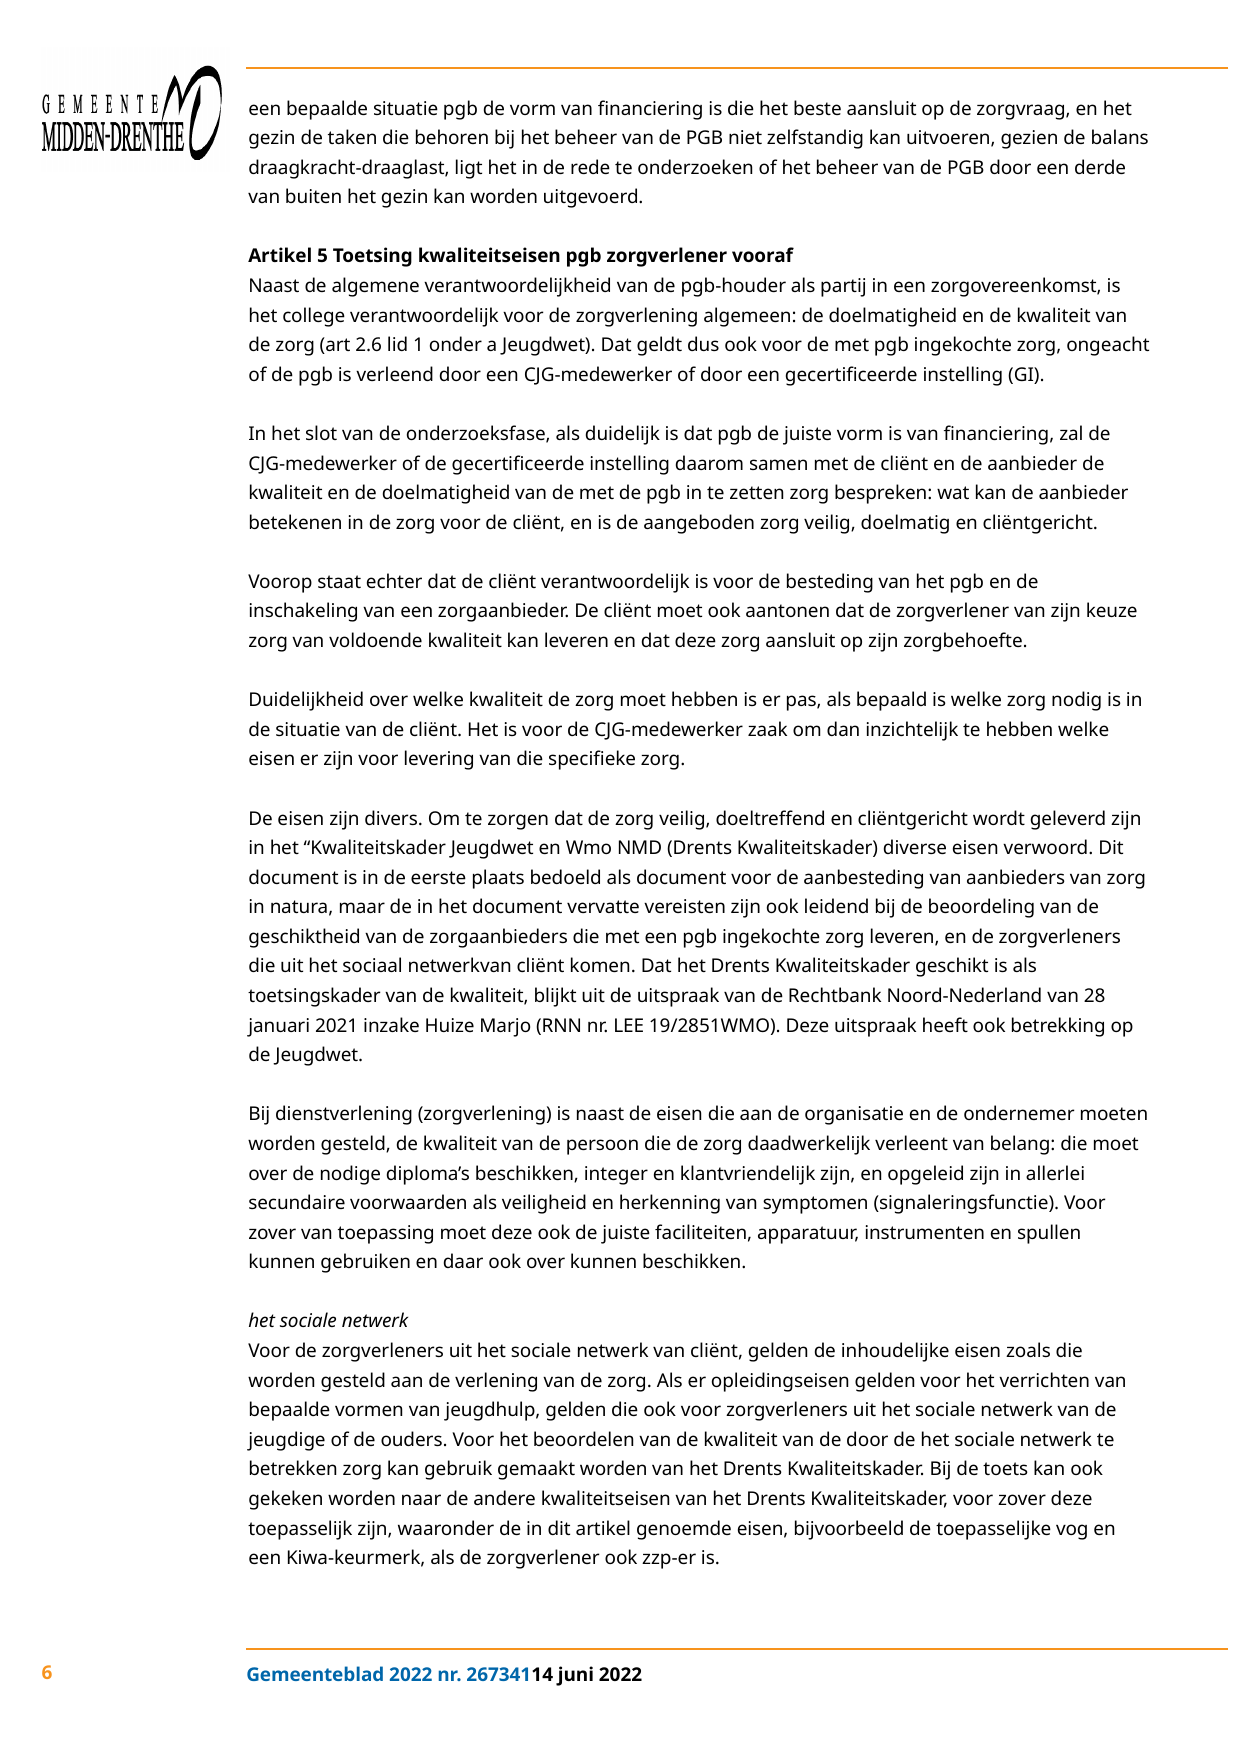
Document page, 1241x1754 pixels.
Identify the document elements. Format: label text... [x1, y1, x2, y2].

text een bepaalde situatie pgb de vorm van financiering is die het beste aansluit op de zorgvraag, en het gezin de taken die behoren bij het beheer van de PGB niet zelfstandig kan uitvoeren, gezien de balans draagkracht-draaglast, ligt het in de rede te onderzoeken of het beheer van de PGB door een derde van buiten het gezin kan worden uitgevoerd. [248, 95, 1152, 209]
text Bij dienstverlening (zorgverlening) is naast de eisen die aan de organisatie en de ondernemer moeten worden gesteld, de kwaliteit van de persoon die de zorg daadwerkelijk verleent van belang: die moet over de nodige diploma’s beschikken, integer en klantvriendelijk zijn, en opgeleid zijn in allerlei secundaire voorwaarden als veiligheid en herkenning van symptomen (signaleringsfunctie). Voor zover van toepassing moet deze ook de juiste faciliteiten, apparatuur, instrumenten en spullen kunnen gebruiken en daar ook over kunnen beschikken. [248, 1101, 1152, 1274]
text In het slot van de onderzoeksfase, als duidelijk is dat pgb de juiste vorm is van financiering, zal de CJG-medewerker of de gecertificeerde instelling daarom samen met de cliënt en de aanbieder de kwaliteit en de doelmatigheid van de met de pgb in te zetten zorg bespreken: wat kan de aanbieder betekenen in de zorg voor de cliënt, en is de aangeboden zorg veilig, doelmatig en cliëntgericht. [248, 420, 1152, 535]
picture [41, 47, 231, 172]
text Voorop staat echter dat de cliënt verantwoordelijk is voor de besteding van het pgb en de inschakeling van een zorgaanbieder. De cliënt moet ook aantonen dat de zorgverlener van zijn keuze zorg van voldoende kwaliteit kan leveren en dat deze zorg aansluit op zijn zorgbehoefte. [248, 568, 1152, 653]
text Naast de algemene verantwoordelijkheid van de pgb-houder als partij in een zorgovereenkomst, is het college verantwoordelijk voor de zorgverlening algemeen: de doelmatigheid en de kwaliteit van de zorg (art 2.6 lid 1 onder a Jeugdwet). Dat geldt dus ook voor de met pgb ingekochte zorg, ongeacht of de pgb is verleend door een CJG-medewerker of door een gecertificeerde instelling (GI). [248, 272, 1152, 387]
text Voor de zorgverleners uit het sociale netwerk van cliënt, gelden de inhoudelijke eisen zoals die worden gesteld aan de verlening van de zorg. Als er opleidingseisen gelden voor het verrichten van bepaalde vormen van jeugdhulp, gelden die ook voor zorgverleners uit het sociale netwerk van de jeugdige of de ouders. Voor het beoordelen van de kwaliteit van de door de het sociale netwerk te betrekken zorg kan gebruik gemaakt worden van het Drents Kwaliteitskader. Bij de toets kan ook gekeken worden naar de andere kwaliteitseisen van het Drents Kwaliteitskader, voor zover deze toepasselijk zijn, waaronder de in dit artikel genoemde eisen, bijvoorbeeld de toepasselijke vog en een Kiwa-keurmerk, als de zorgverlener ook zzp-er is. [248, 1337, 1152, 1570]
text Duidelijkheid over welke kwaliteit de zorg moet hebben is er pas, als bepaald is welke zorg nodig is in de situatie van de cliënt. Het is voor de CJG-medewerker zaak om dan inzichtelijk te hebben welke eisen er zijn voor levering van die specifieke zorg. [248, 686, 1152, 771]
text De eisen zijn divers. Om te zorgen dat de zorg veilig, doeltreffend en cliëntgericht wordt geleverd zijn in het “Kwaliteitskader Jeugdwet en Wmo NMD (Drents Kwaliteitskader) diverse eisen verwoord. Dit document is in de eerste plaats bedoeld als document voor de aanbesteding van aanbieders van zorg in natura, maar de in het document vervatte vereisten zijn ook leidend bij de beoordeling van de geschiktheid van de zorgaanbieders die met een pgb ingekochte zorg leveren, en de zorgverleners die uit het sociaal netwerkvan cliënt komen. Dat het Drents Kwaliteitskader geschikt is als toetsingskader van de kwaliteit, blijkt uit de uitspraak van de Rechtbank Noord-Nederland van 28 januari 2021 inzake Huize Marjo (RNN nr. LEE 19/2851WMO). Deze uitspraak heeft ook betrekking op de Jeugdwet. [248, 805, 1152, 1067]
text het sociale netwerk [248, 1308, 1152, 1333]
text Artikel 5 Toetsing kwaliteitseisen pgb zorgverlener vooraf [248, 243, 1152, 268]
